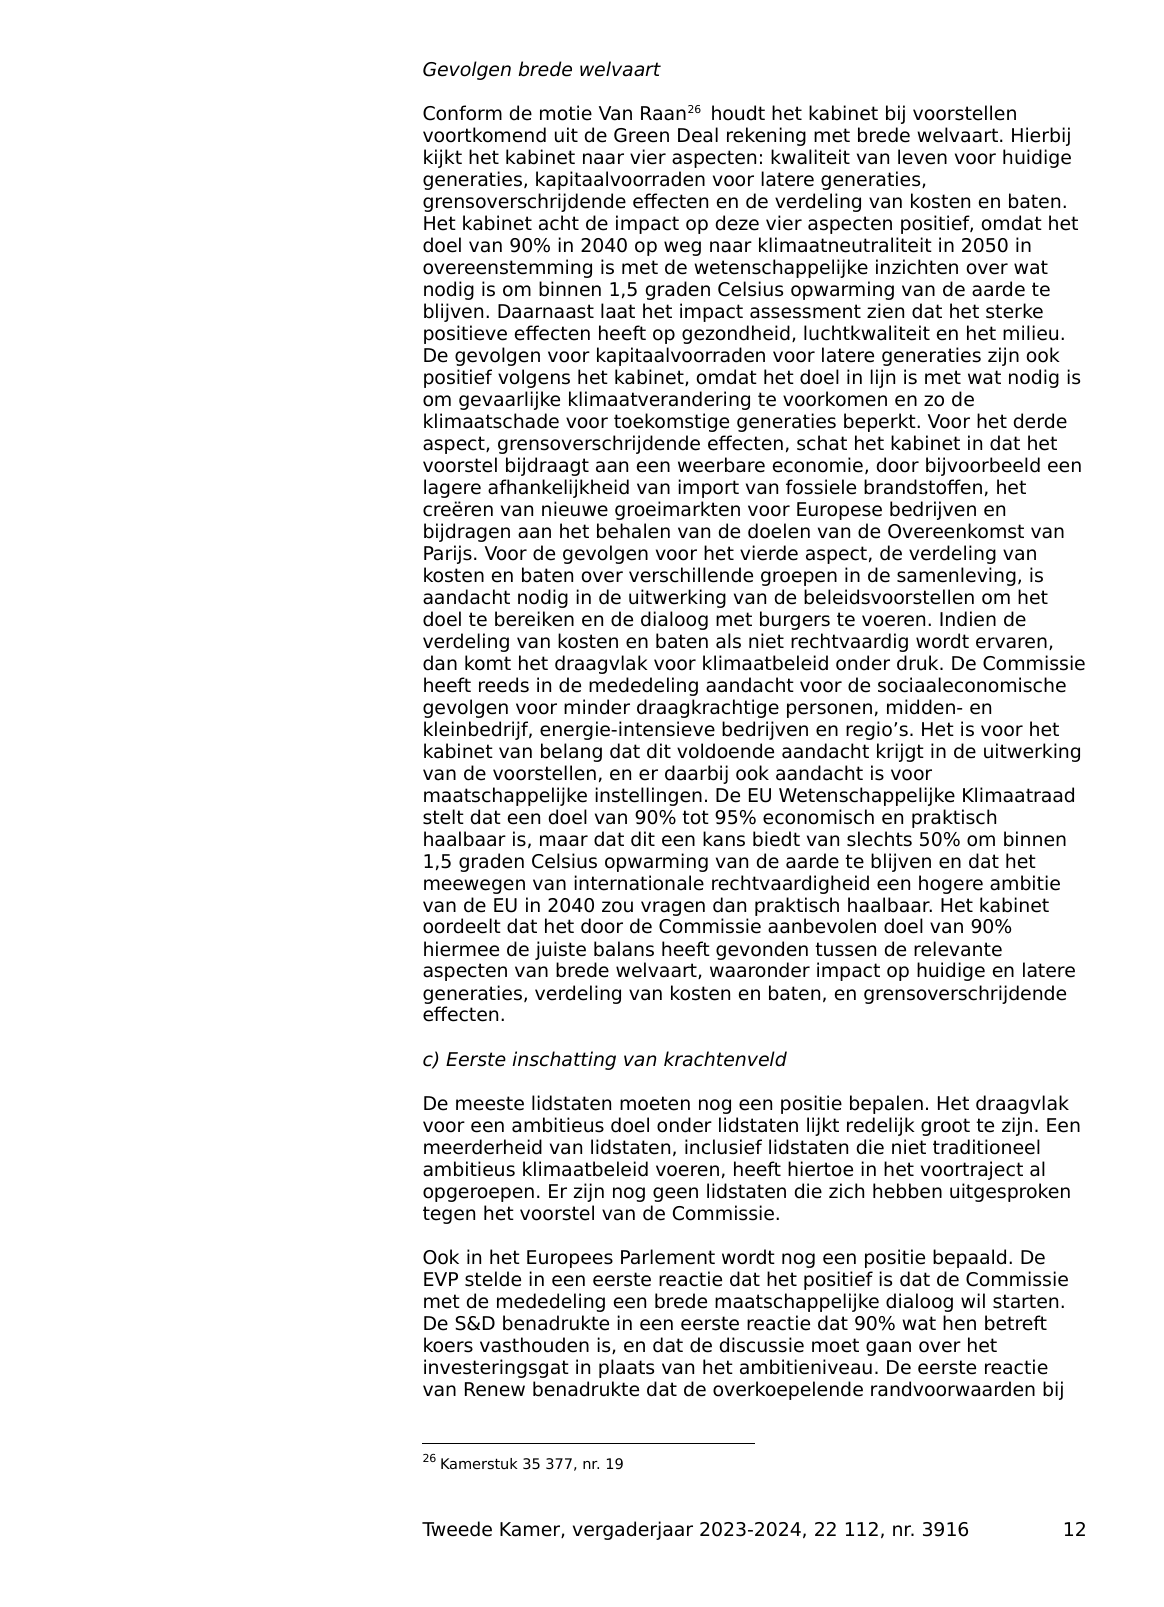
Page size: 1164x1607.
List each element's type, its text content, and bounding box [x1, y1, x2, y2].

text De meeste lidstaten moeten nog een positie bepalen. Het draagvlak voor een ambitieus doel onder lidstaten lijkt redelijk groot te zijn. Een meerderheid van lidstaten, inclusief lidstaten die niet traditioneel ambitieus klimaatbeleid voeren, heeft hiertoe in het voortraject al opgeroepen. Er zijn nog geen lidstaten die zich hebben uitgesproken tegen het voorstel van de Commissie. [422, 1093, 1087, 1224]
text Kamerstuk 35 377, nr. 19 [422, 1452, 1087, 1474]
text Conform de motie Van Raan houdt het kabinet bij voorstellen voortkomend uit de Green Deal rekening met brede welvaart. Hierbij kijkt het kabinet naar vier aspecten: kwaliteit van leven voor huidige generaties, kapitaalvoorraden voor latere generaties, grensoverschrijdende effecten en de verdeling van kosten en baten. Het kabinet acht de impact op deze vier aspecten positief, omdat het doel van 90% in 2040 op weg naar klimaatneutraliteit in 2050 in overeenstemming is met de wetenschappelijke inzichten over wat nodig is om binnen 1,5 graden Celsius opwarming van de aarde te blijven. Daarnaast laat het impact assessment zien dat het sterke positieve effecten heeft op gezondheid, luchtkwaliteit en het milieu. De gevolgen voor kapitaalvoorraden voor latere generaties zijn ook positief volgens het kabinet, omdat het doel in lijn is met wat nodig is om gevaarlijke klimaatverandering te voorkomen en zo de klimaatschade voor toekomstige generaties beperkt. Voor het derde aspect, grensoverschrijdende effecten, schat het kabinet in dat het voorstel bijdraagt aan een weerbare economie, door bijvoorbeeld een lagere afhankelijkheid van import van fossiele brandstoffen, het creëren van nieuwe groeimarkten voor Europese bedrijven en bijdragen aan het behalen van de doelen van de Overeenkomst van Parijs. Voor de gevolgen voor het vierde aspect, de verdeling van kosten en baten over verschillende groepen in de samenleving, is aandacht nodig in de uitwerking van de beleidsvoorstellen om het doel te bereiken en de dialoog met burgers te voeren. Indien de verdeling van kosten en baten als niet rechtvaardig wordt ervaren, dan komt het draagvlak voor klimaatbeleid onder druk. De Commissie heeft reeds in de mededeling aandacht voor de sociaaleconomische gevolgen voor minder draagkrachtige personen, midden- en kleinbedrijf, energie-intensieve bedrijven en regio’s. Het is voor het kabinet van belang dat dit voldoende aandacht krijgt in de uitwerking van de voorstellen, en er daarbij ook aandacht is voor maatschappelijke instellingen. De EU Wetenschappelijke Klimaatraad stelt dat een doel van 90% tot 95% economisch en praktisch haalbaar is, maar dat dit een kans biedt van slechts 50% om binnen 1,5 graden Celsius opwarming van de aarde te blijven en dat het meewegen van internationale rechtvaardigheid een hogere ambitie van de EU in 2040 zou vragen dan praktisch haalbaar. Het kabinet oordeelt dat het door de Commissie aanbevolen doel van 90% hiermee de juiste balans heeft gevonden tussen de relevante aspecten van brede welvaart, waaronder impact op huidige en latere generaties, verdeling van kosten en baten, en grensoverschrijdende effecten. [422, 103, 1087, 1026]
subtitle Gevolgen brede welvaart [422, 59, 1087, 81]
subtitle c) Eerste inschatting van krachtenveld [422, 1048, 1087, 1071]
text Ook in het Europees Parlement wordt nog een positie bepaald. De EVP stelde in een eerste reactie dat het positief is dat de Commissie met de mededeling een brede maatschappelijke dialoog wil starten. De S&D benadrukte in een eerste reactie dat 90% wat hen betreft koers vasthouden is, en dat de discussie moet gaan over het investeringsgat in plaats van het ambitieniveau. De eerste reactie van Renew benadrukte dat de overkoepelende randvoorwaarden bij [422, 1247, 1087, 1401]
